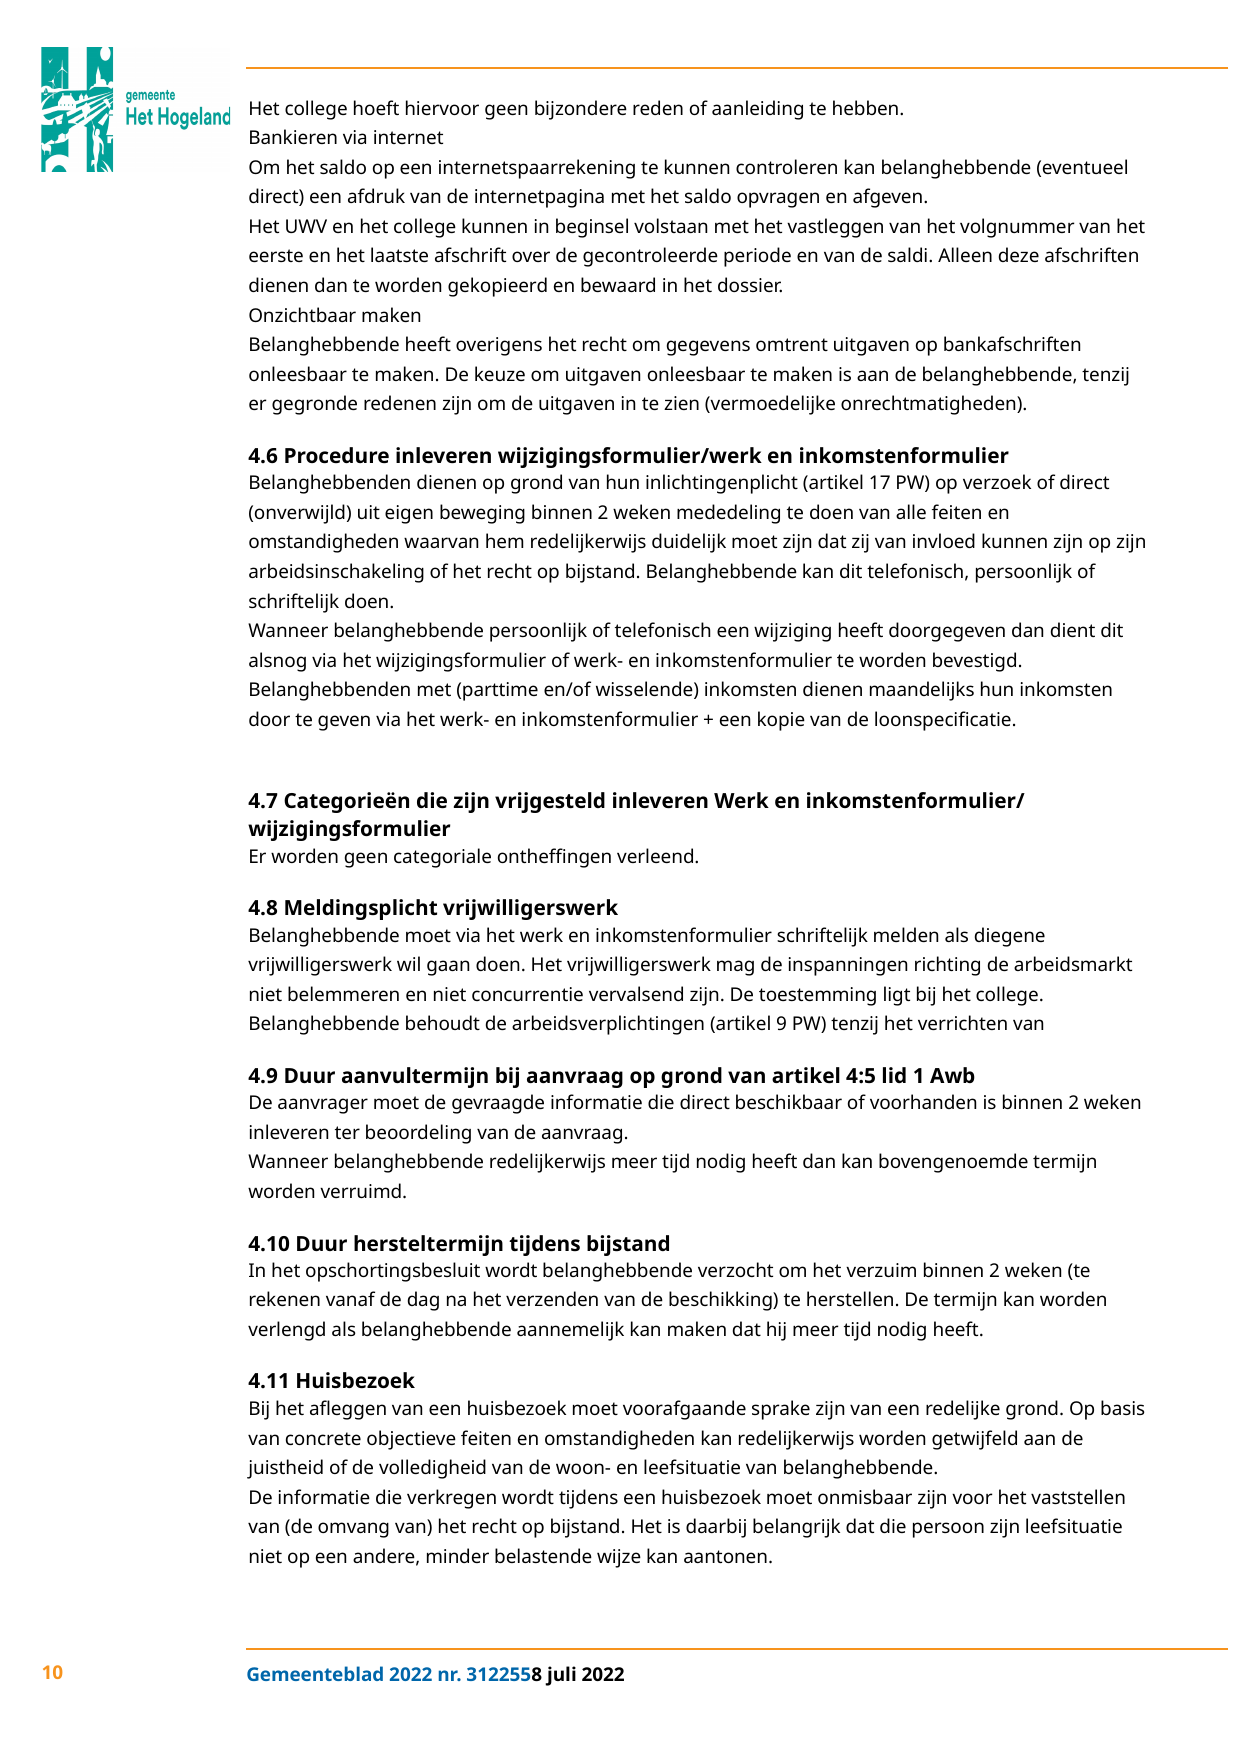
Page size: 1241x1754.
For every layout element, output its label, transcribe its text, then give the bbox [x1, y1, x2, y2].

picture [41, 47, 231, 172]
text De aanvrager moet de gevraagde informatie die direct beschikbaar of voorhanden is binnen 2 weken inleveren ter beoordeling van de aanvraag. [248, 1089, 1152, 1145]
text 4.8 Meldingsplicht vrijwilligerswerk [248, 893, 1152, 922]
text Om het saldo op een internetspaarrekening te kunnen controleren kan belanghebbende (eventueel direct) een afdruk van de internetpagina met het saldo opvragen en afgeven. [248, 154, 1152, 209]
text Het UWV en het college kunnen in beginsel volstaan met het vastleggen van het volgnummer van het eerste en het laatste afschrift over de gecontroleerde periode en van de saldi. Alleen deze afschriften dienen dan te worden gekopieerd en bewaard in het dossier. [248, 213, 1152, 298]
text Belanghebbenden met (parttime en/of wisselende) inkomsten dienen maandelijks hun inkomsten door te geven via het werk- en inkomstenformulier + een kopie van de loonspecificatie. [248, 677, 1152, 732]
text 4.11 Huisbezoek [248, 1367, 1152, 1395]
text 4.9 Duur aanvultermijn bij aanvraag op grond van artikel 4:5 lid 1 Awb [248, 1061, 1152, 1089]
text Belanghebbende heeft overigens het recht om gegevens omtrent uitgaven op bankafschriften onleesbaar te maken. De keuze om uitgaven onleesbaar te maken is aan de belanghebbende, tenzij er gegronde redenen zijn om de uitgaven in te zien (vermoedelijke onrechtmatigheden). [248, 331, 1152, 416]
text Belanghebbende behoudt de arbeidsverplichtingen (artikel 9 PW) tenzij het verrichten van [248, 1011, 1152, 1036]
text In het opschortingsbesluit wordt belanghebbende verzocht om het verzuim binnen 2 weken (te rekenen vanaf de dag na het verzenden van de beschikking) te herstellen. De termijn kan worden verlengd als belanghebbende aannemelijk kan maken dat hij meer tijd nodig heeft. [248, 1257, 1152, 1342]
text Belanghebbenden dienen op grond van hun inlichtingenplicht (artikel 17 PW) op verzoek of direct (onverwijld) uit eigen beweging binnen 2 weken mededeling te doen van alle feiten en omstandigheden waarvan hem redelijkerwijs duidelijk moet zijn dat zij van invloed kunnen zijn op zijn arbeidsinschakeling of het recht op bijstand. Belanghebbende kan dit telefonisch, persoonlijk of schriftelijk doen. [248, 469, 1152, 613]
text Er worden geen categoriale ontheffingen verleend. [248, 843, 1152, 869]
text Wanneer belanghebbende persoonlijk of telefonisch een wijziging heeft doorgegeven dan dient dit alsnog via het wijzigingsformulier of werk- en inkomstenformulier te worden bevestigd. [248, 617, 1152, 673]
text Bankieren via internet [248, 124, 1152, 150]
text 4.7 Categorieën die zijn vrijgesteld inleveren Werk en inkomstenformulier/ wijzigingsformulier [248, 786, 1152, 843]
text 4.6 Procedure inleveren wijzigingsformulier/werk en inkomstenformulier [248, 441, 1152, 469]
text 4.10 Duur hersteltermijn tijdens bijstand [248, 1229, 1152, 1257]
text Onzichtbaar maken [248, 302, 1152, 328]
text Het college hoeft hiervoor geen bijzondere reden of aanleiding te hebben. [248, 95, 1152, 121]
text De informatie die verkregen wordt tijdens een huisbezoek moet onmisbaar zijn voor het vaststellen van (de omvang van) het recht op bijstand. Het is daarbij belangrijk dat die persoon zijn leefsituatie niet op een andere, minder belastende wijze kan aantonen. [248, 1484, 1152, 1569]
text Bij het afleggen van een huisbezoek moet voorafgaande sprake zijn van een redelijke grond. Op basis van concrete objectieve feiten en omstandigheden kan redelijkerwijs worden getwijfeld aan de juistheid of de volledigheid van de woon- en leefsituatie van belanghebbende. [248, 1395, 1152, 1480]
text Belanghebbende moet via het werk en inkomstenformulier schriftelijk melden als diegene vrijwilligerswerk wil gaan doen. Het vrijwilligerswerk mag de inspanningen richting de arbeidsmarkt niet belemmeren en niet concurrentie vervalsend zijn. De toestemming ligt bij het college. [248, 922, 1152, 1007]
text Wanneer belanghebbende redelijkerwijs meer tijd nodig heeft dan kan bovengenoemde termijn worden verruimd. [248, 1149, 1152, 1204]
